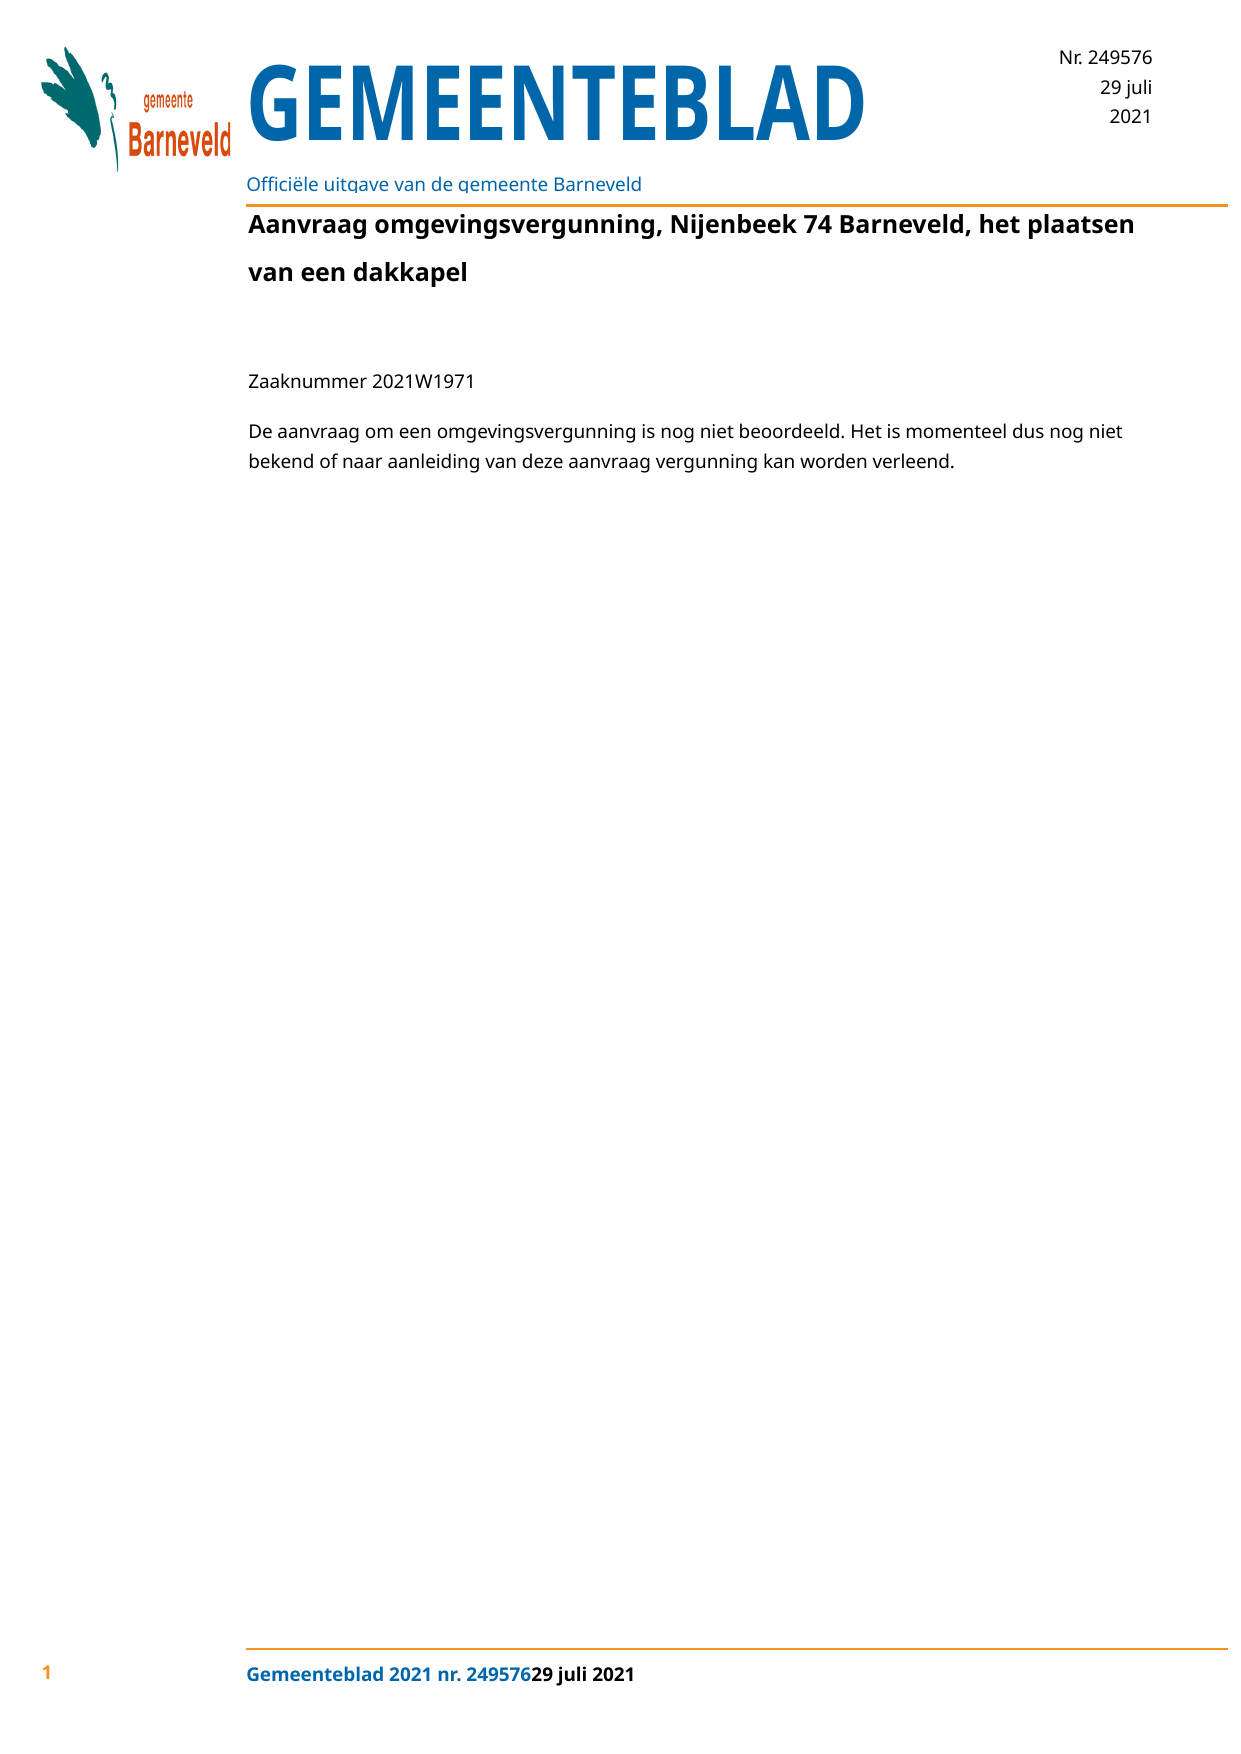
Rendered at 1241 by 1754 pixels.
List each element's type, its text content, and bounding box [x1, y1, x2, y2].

text Zaaknummer 2021W1971 [248, 368, 1152, 394]
text Aanvraag omgevingsvergunning, Nijenbeek 74 Barneveld, het plaatsen van een dakkapel [248, 207, 1152, 288]
picture [41, 47, 231, 172]
text De aanvraag om een omgevingsvergunning is nog niet beoordeeld. Het is momenteel dus nog niet bekend of naar aanleiding van deze aanvraag vergunning kan worden verleend. [248, 419, 1152, 474]
